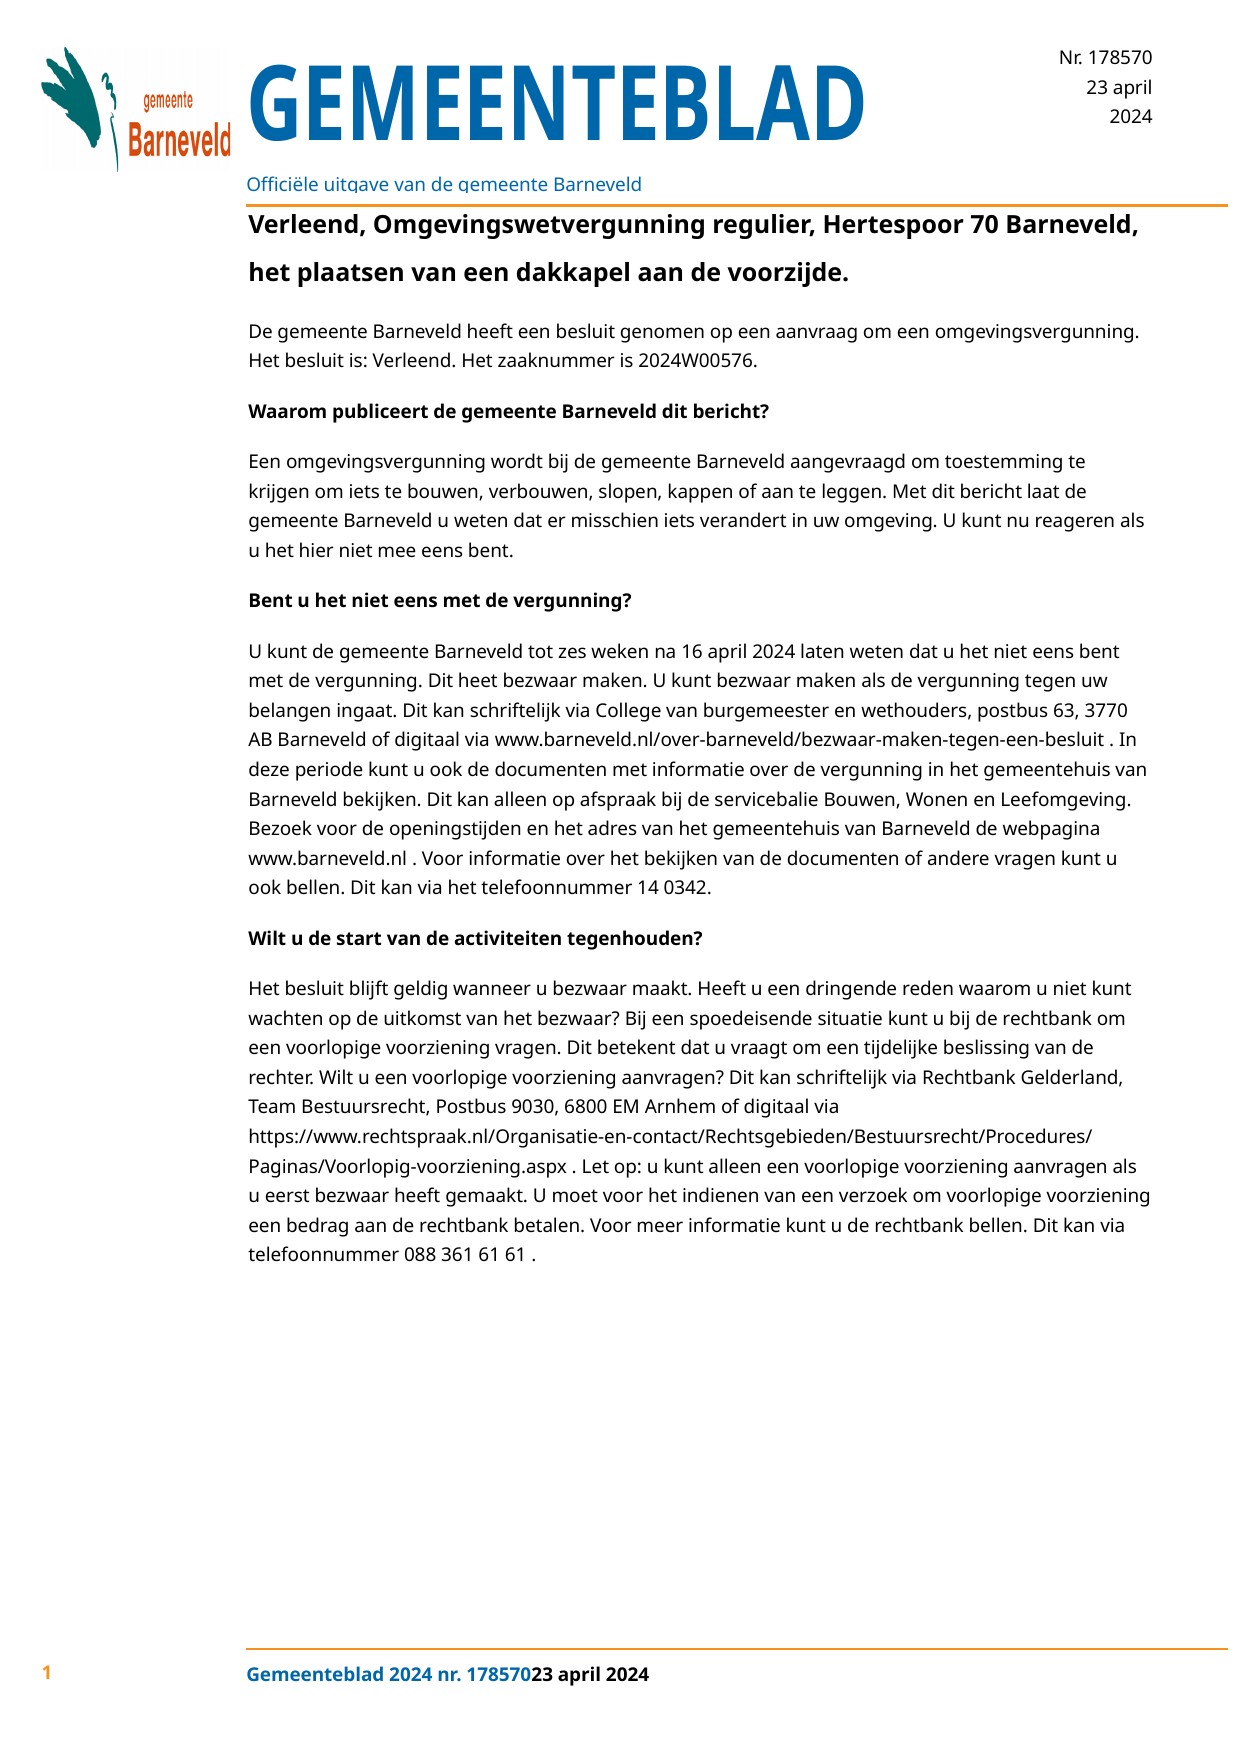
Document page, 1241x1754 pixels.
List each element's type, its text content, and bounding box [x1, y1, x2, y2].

text De gemeente Barneveld heeft een besluit genomen op een aanvraag om een omgevingsvergunning. Het besluit is: Verleend. Het zaaknummer is 2024W00576. [248, 318, 1152, 373]
text Bent u het niet eens met de vergunning? [248, 587, 1152, 613]
text U kunt de gemeente Barneveld tot zes weken na 16 april 2024 laten weten dat u het niet eens bent met de vergunning. Dit heet bezwaar maken. U kunt bezwaar maken als de vergunning tegen uw belangen ingaat. Dit kan schriftelijk via College van burgemeester en wethouders, postbus 63, 3770 AB Barneveld of digitaal via www.barneveld.nl/over-barneveld/bezwaar-maken-tegen-een-besluit . In deze periode kunt u ook de documenten met informatie over de vergunning in het gemeentehuis van Barneveld bekijken. Dit kan alleen op afspraak bij de servicebalie Bouwen, Wonen en Leefomgeving. Bezoek voor de openingstijden en het adres van het gemeentehuis van Barneveld de webpagina www.barneveld.nl . Voor informatie over het bekijken van de documenten of andere vragen kunt u ook bellen. Dit kan via het telefoonnummer 14 0342. [248, 638, 1152, 900]
picture [41, 47, 231, 172]
text Verleend, Omgevingswetvergunning regulier, Hertespoor 70 Barneveld, het plaatsen van een dakkapel aan de voorzijde. [248, 207, 1152, 288]
text Het besluit blijft geldig wanneer u bezwaar maakt. Heeft u een dringende reden waarom u niet kunt wachten op de uitkomst van het bezwaar? Bij een spoedeisende situatie kunt u bij de rechtbank om een voorlopige voorziening vragen. Dit betekent dat u vraagt om een tijdelijke beslissing van de rechter. Wilt u een voorlopige voorziening aanvragen? Dit kan schriftelijk via Rechtbank Gelderland, Team Bestuursrecht, Postbus 9030, 6800 EM Arnhem of digitaal via https://www.rechtspraak.nl/Organisatie-en-contact/Rechtsgebieden/Bestuursrecht/Procedures/Paginas/Voorlopig-voorziening.aspx . Let op: u kunt alleen een voorlopige voorziening aanvragen als u eerst bezwaar heeft gemaakt. U moet voor het indienen van een verzoek om voorlopige voorziening een bedrag aan de rechtbank betalen. Voor meer informatie kunt u de rechtbank bellen. Dit kan via telefoonnummer 088 361 61 61 . [248, 975, 1152, 1267]
text Een omgevingsvergunning wordt bij de gemeente Barneveld aangevraagd om toestemming te krijgen om iets te bouwen, verbouwen, slopen, kappen of aan te leggen. Met dit bericht laat de gemeente Barneveld u weten dat er misschien iets verandert in uw omgeving. U kunt nu reageren als u het hier niet mee eens bent. [248, 448, 1152, 563]
text Waarom publiceert de gemeente Barneveld dit bericht? [248, 398, 1152, 424]
text Wilt u de start van de activiteiten tegenhouden? [248, 925, 1152, 951]
